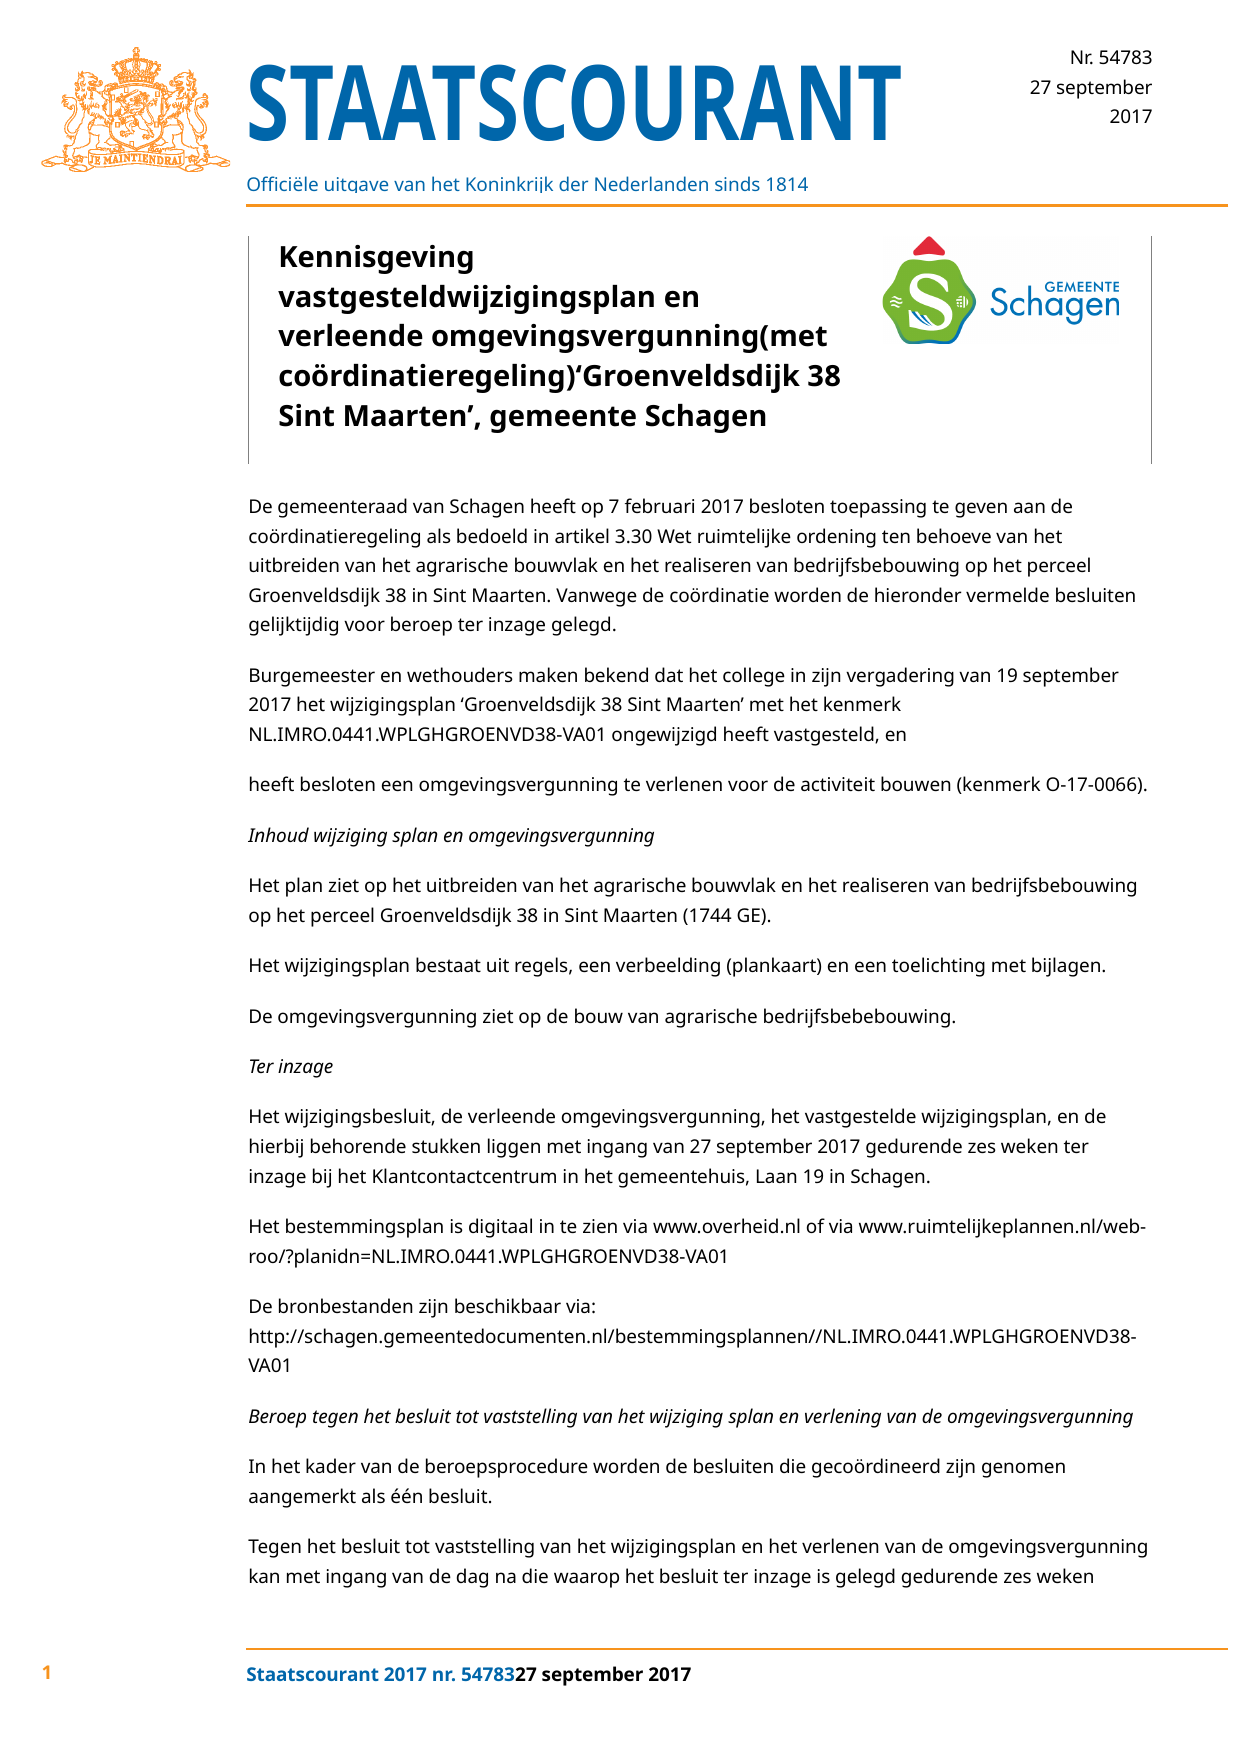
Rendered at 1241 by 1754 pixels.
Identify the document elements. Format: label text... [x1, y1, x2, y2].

text De gemeenteraad van Schagen heeft op 7 februari 2017 besloten toepassing te geven aan de coördinatieregeling als bedoeld in artikel 3.30 Wet ruimtelijke ordening ten behoeve van het uitbreiden van het agrarische bouwvlak en het realiseren van bedrijfsbebouwing op het perceel Groenveldsdijk 38 in Sint Maarten. Vanwege de coördinatie worden de hieronder vermelde besluiten gelijktijdig voor beroep ter inzage gelegd. [248, 493, 1152, 637]
text Ter inzage [248, 1053, 1152, 1079]
text Het wijzigingsplan bestaat uit regels, een verbeelding (plankaart) en een toelichting met bijlagen. [248, 952, 1152, 978]
picture [882, 236, 1119, 344]
text De bronbestanden zijn beschikbaar via: http://schagen.gemeentedocumenten.nl/bestemmingsplannen//NL.IMRO.0441.WPLGHGROENVD38-VA01 [248, 1293, 1152, 1378]
text Het wijzigingsbesluit, de verleende omgevingsvergunning, het vastgestelde wijzigingsplan, en de hierbij behorende stukken liggen met ingang van 27 september 2017 gedurende zes weken ter inzage bij het Klantcontactcentrum in het gemeentehuis, Laan 19 in Schagen. [248, 1104, 1152, 1189]
text Burgemeester en wethouders maken bekend dat het college in zijn vergadering van 19 september 2017 het wijzigingsplan ‘Groenveldsdijk 38 Sint Maarten’ met het kenmerk NL.IMRO.0441.WPLGHGROENVD38-VA01 ongewijzigd heeft vastgesteld, en [248, 662, 1152, 747]
table_header Kennisgeving vastgesteldwijzigingsplan en verleende omgevingsvergunning(met coördinatieregeling)‘Groenveldsdijk 38 Sint Maarten’, gemeente Schagen [249, 236, 850, 464]
text In het kader van de beroepsprocedure worden de besluiten die gecoördineerd zijn genomen aangemerkt als één besluit. [248, 1453, 1152, 1509]
text Tegen het besluit tot vaststelling van het wijzigingsplan en het verlenen van de omgevingsvergunning kan met ingang van de dag na die waarop het besluit ter inzage is gelegd gedurende zes weken [248, 1533, 1152, 1589]
text Inhoud wijziging splan en omgevingsvergunning [248, 822, 1152, 848]
text Het plan ziet op het uitbreiden van het agrarische bouwvlak en het realiseren van bedrijfsbebouwing op het perceel Groenveldsdijk 38 in Sint Maarten (1744 GE). [248, 872, 1152, 928]
text Het bestemmingsplan is digitaal in te zien via www.overheid.nl of via www.ruimtelijkeplannen.nl/web-roo/?planidn=NL.IMRO.0441.WPLGHGROENVD38-VA01 [248, 1213, 1152, 1269]
text heeft besloten een omgevingsvergunning te verlenen voor de activiteit bouwen (kenmerk O-17-0066). [248, 772, 1152, 797]
text Beroep tegen het besluit tot vaststelling van het wijziging splan en verlening van de omgevingsvergunning [248, 1403, 1152, 1429]
table_header [850, 236, 1151, 464]
picture [41, 47, 231, 172]
text De omgevingsvergunning ziet op de bouw van agrarische bedrijfsbebebouwing. [248, 1003, 1152, 1029]
